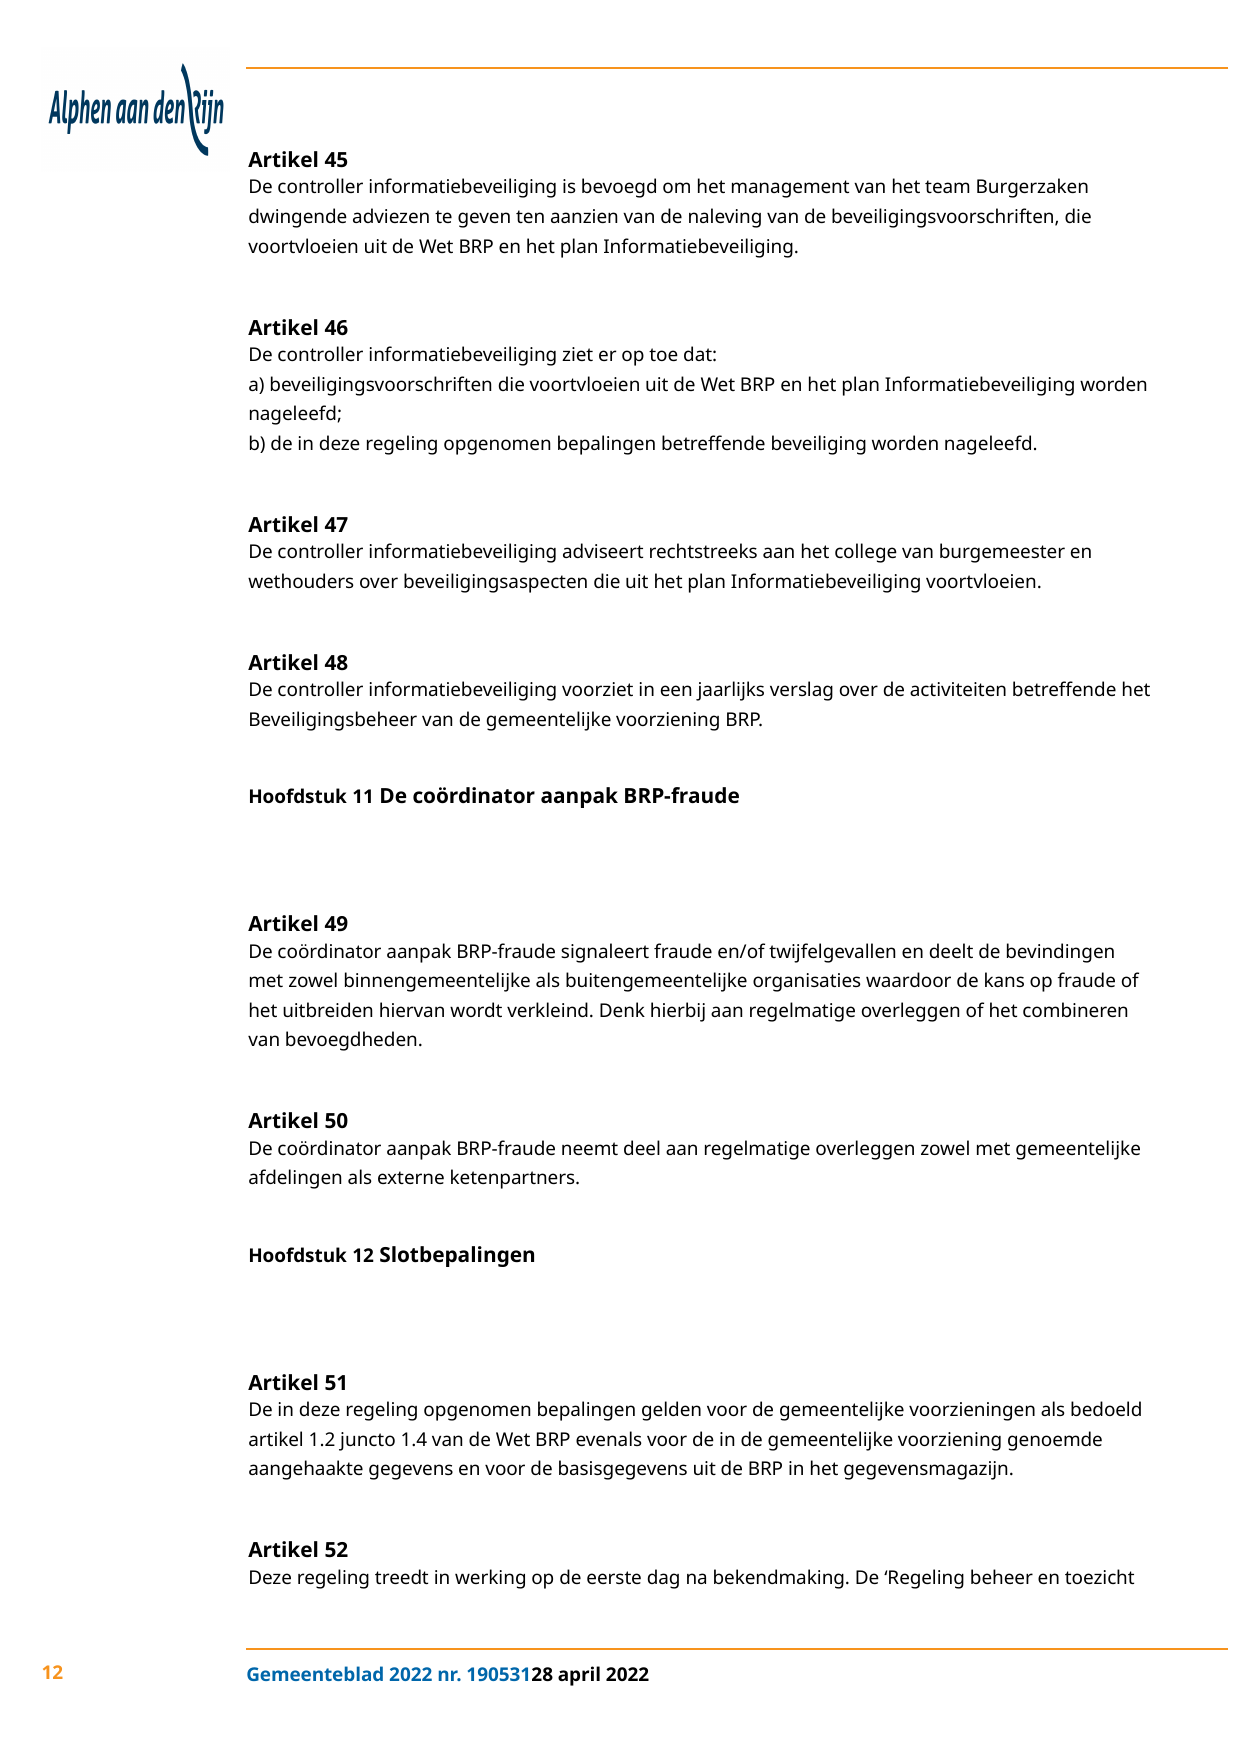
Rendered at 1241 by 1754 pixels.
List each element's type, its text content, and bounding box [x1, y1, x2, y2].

text De coördinator aanpak BRP-fraude neemt deel aan regelmatige overleggen zowel met gemeentelijke afdelingen als externe ketenpartners. [248, 1135, 1152, 1190]
text Artikel 47 [248, 510, 1152, 538]
text Artikel 49 [248, 909, 1152, 938]
text De controller informatiebeveiliging is bevoegd om het management van het team Burgerzaken dwingende adviezen te geven ten aanzien van de naleving van de beveiligingsvoorschriften, die voortvloeien uit de Wet BRP en het plan Informatiebeveiliging. [248, 174, 1152, 258]
text De controller informatiebeveiliging ziet er op toe dat: [248, 341, 1152, 367]
text Artikel 52 [248, 1536, 1152, 1564]
text b) de in deze regeling opgenomen bepalingen betreffende beveiliging worden nageleefd. [248, 430, 1152, 456]
picture [41, 47, 231, 172]
text Artikel 46 [248, 313, 1152, 341]
text a) beveiligingsvoorschriften die voortvloeien uit de Wet BRP en het plan Informatiebeveiliging worden nageleefd; [248, 371, 1152, 426]
text Artikel 48 [248, 648, 1152, 676]
text De controller informatiebeveiliging adviseert rechtstreeks aan het college van burgemeester en wethouders over beveiligingsaspecten die uit het plan Informatiebeveiliging voortvloeien. [248, 538, 1152, 594]
text Deze regeling treedt in werking op de eerste dag na bekendmaking. De ‘Regeling beheer en toezicht [248, 1564, 1152, 1590]
text Hoofdstuk 11 De coördinator aanpak BRP-fraude [248, 781, 1152, 810]
text Artikel 50 [248, 1107, 1152, 1135]
text Hoofdstuk 12 Slotbepalingen [248, 1240, 1152, 1268]
text De controller informatiebeveiliging voorziet in een jaarlijks verslag over de activiteiten betreffende het Beveiligingsbeheer van de gemeentelijke voorziening BRP. [248, 676, 1152, 732]
text Artikel 45 [248, 145, 1152, 174]
text De in deze regeling opgenomen bepalingen gelden voor de gemeentelijke voorzieningen als bedoeld artikel 1.2 juncto 1.4 van de Wet BRP evenals voor de in de gemeentelijke voorziening genoemde aangehaakte gegevens en voor de basisgegevens uit de BRP in het gegevensmagazijn. [248, 1396, 1152, 1481]
text Artikel 51 [248, 1368, 1152, 1396]
text De coördinator aanpak BRP-fraude signaleert fraude en/of twijfelgevallen en deelt de bevindingen met zowel binnengemeentelijke als buitengemeentelijke organisaties waardoor de kans op fraude of het uitbreiden hiervan wordt verkleind. Denk hierbij aan regelmatige overleggen of het combineren van bevoegdheden. [248, 938, 1152, 1052]
